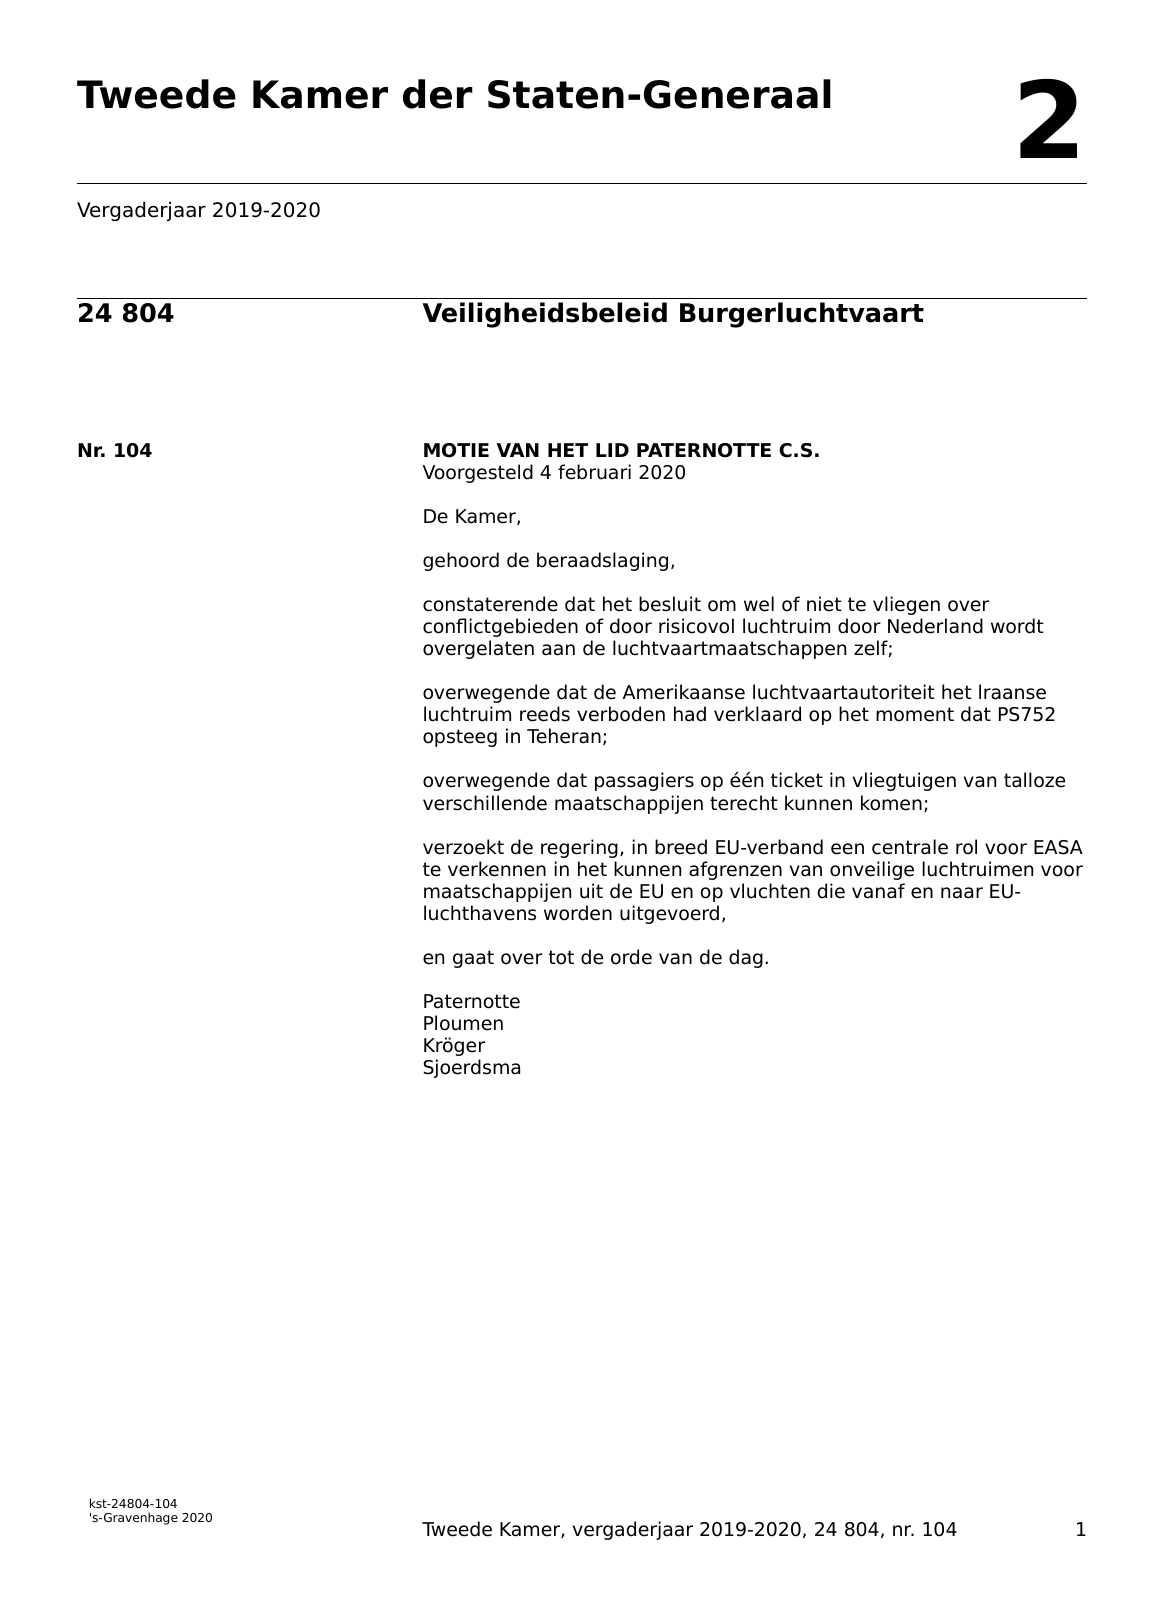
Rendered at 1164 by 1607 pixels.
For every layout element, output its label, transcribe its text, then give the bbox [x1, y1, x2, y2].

text 's-Gravenhage 2020 [88, 1511, 323, 1525]
text en gaat over tot de orde van de dag. [422, 947, 1087, 969]
text constaterende dat het besluit om wel of niet te vliegen over conflictgebieden of door risicovol luchtruim door Nederland wordt overgelaten aan de luchtvaartmaatschappen zelf; [422, 594, 1087, 660]
text Ploumen [422, 1013, 1087, 1035]
subtitle Nr. 104 MOTIE VAN HET LID PATERNOTTE C.S. [77, 440, 1087, 462]
subtitle 24 804 Veiligheidsbeleid Burgerluchtvaart [77, 299, 1087, 329]
text De Kamer, [422, 506, 1087, 528]
table_header 2 [886, 59, 1087, 183]
text verzoekt de regering, in breed EU-verband een centrale rol voor EASA te verkennen in het kunnen afgrenzen van onveilige luchtruimen voor maatschappijen uit de EU en op vluchten die vanaf en naar EU-luchthavens worden uitgevoerd, [422, 837, 1087, 924]
text Kröger [422, 1035, 1087, 1057]
text Voorgesteld 4 februari 2020 [422, 462, 1087, 484]
table_header Tweede Kamer der Staten-Generaal [77, 59, 886, 183]
text Paternotte [422, 991, 1087, 1013]
text gehoord de beraadslaging, [422, 550, 1087, 572]
text overwegende dat de Amerikaanse luchtvaartautoriteit het lraanse luchtruim reeds verboden had verklaard op het moment dat PS752 opsteeg in Teheran; [422, 682, 1087, 748]
table_cell Vergaderjaar 2019-2020 [77, 184, 1087, 298]
text Sjoerdsma [422, 1057, 1087, 1079]
text kst-24804-104 [88, 1497, 323, 1511]
text overwegende dat passagiers op één ticket in vliegtuigen van talloze verschillende maatschappijen terecht kunnen komen; [422, 770, 1087, 814]
